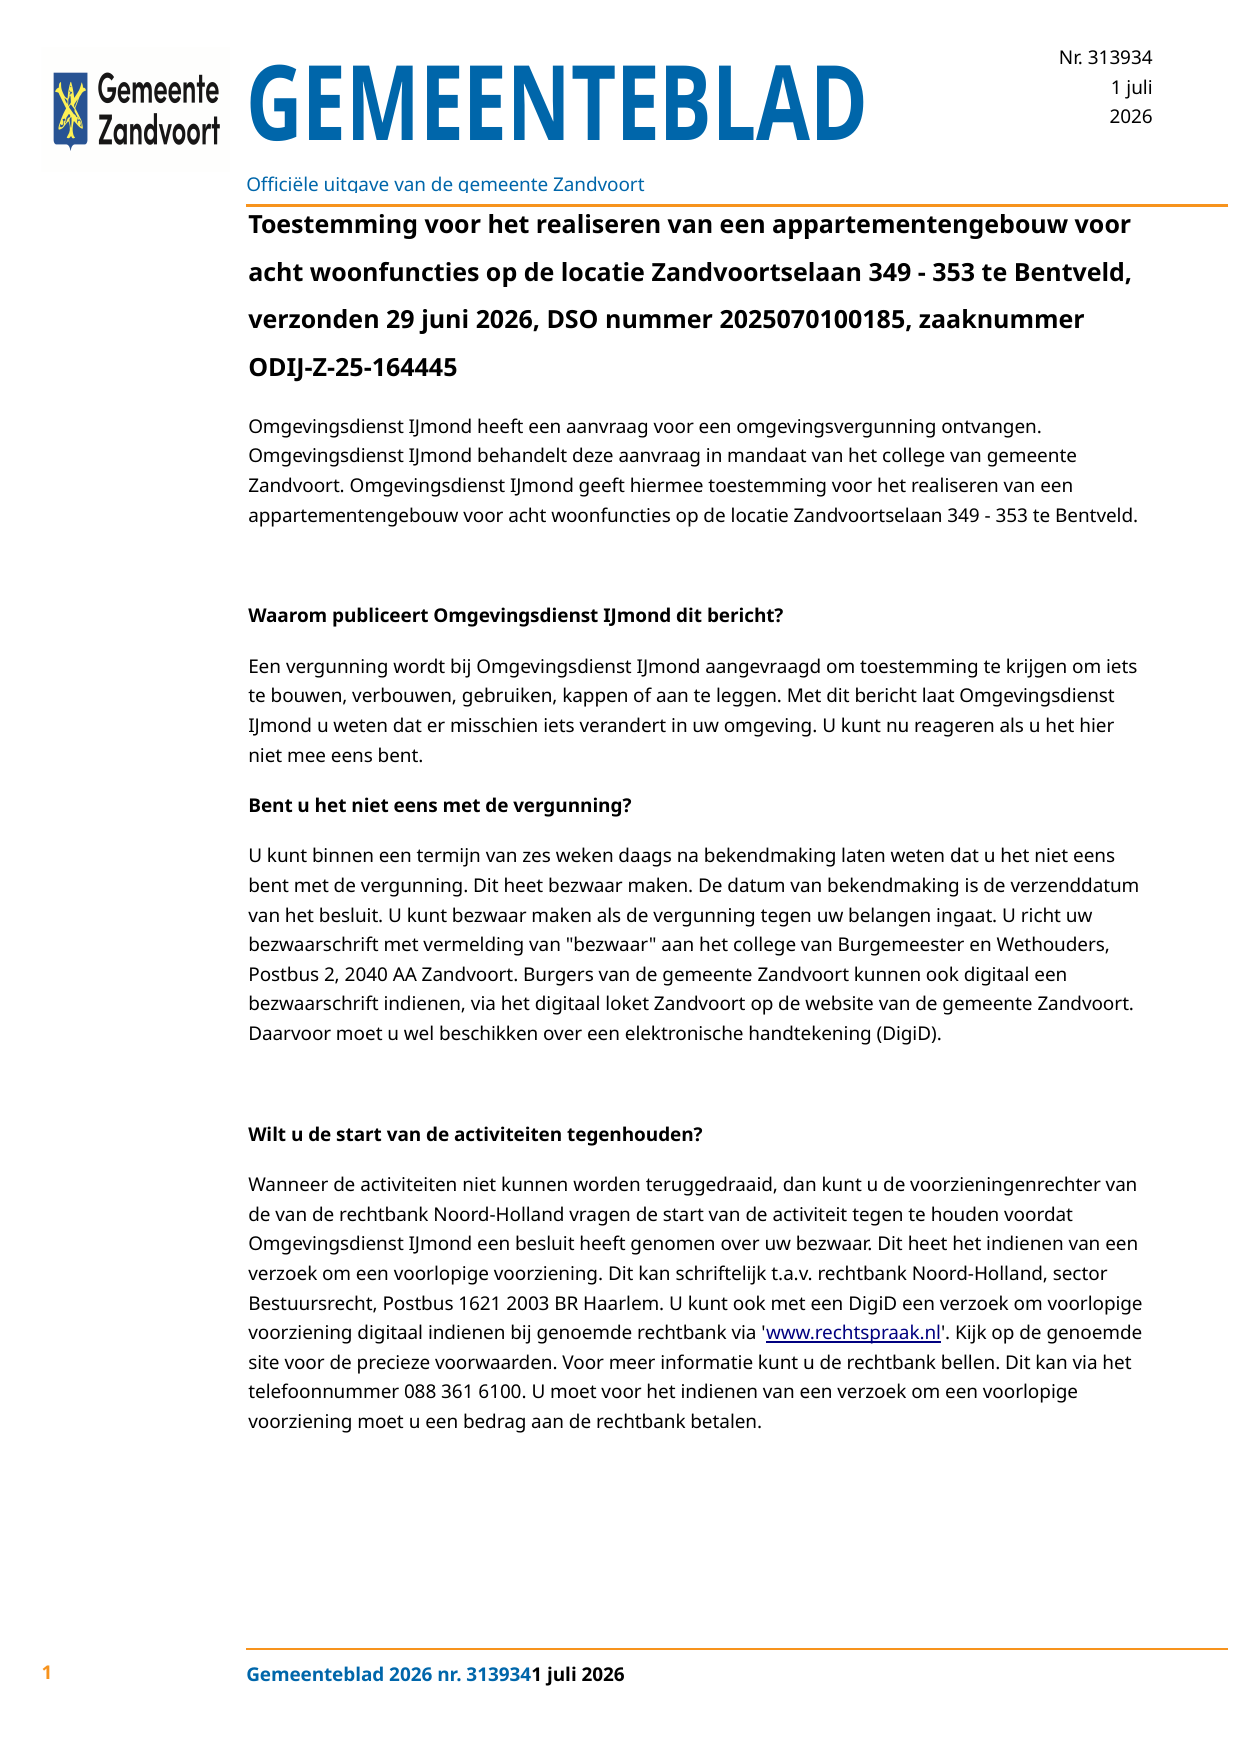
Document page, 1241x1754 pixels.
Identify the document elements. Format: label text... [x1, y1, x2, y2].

text Wilt u de start van de activiteiten tegenhouden? [248, 1121, 1152, 1147]
text Waarom publiceert Omgevingsdienst IJmond dit bericht? [248, 603, 1152, 628]
text Wanneer de activiteiten niet kunnen worden teruggedraaid, dan kunt u de voorzieningenrechter van de van de rechtbank Noord-Holland vragen de start van de activiteit tegen te houden voordat Omgevingsdienst IJmond een besluit heeft genomen over uw bezwaar. Dit heet het indienen van een verzoek om een voorlopige voorziening. Dit kan schriftelijk t.a.v. rechtbank Noord-Holland, sector Bestuursrecht, Postbus 1621 2003 BR Haarlem. U kunt ook met een DigiD een verzoek om voorlopige voorziening digitaal indienen bij genoemde rechtbank via 'www.rechtspraak.nl'. Kijk op de genoemde site voor de precieze voorwaarden. Voor meer informatie kunt u de rechtbank bellen. Dit kan via het telefoonnummer 088 361 6100. U moet voor het indienen van een verzoek om een voorlopige voorziening moet u een bedrag aan de rechtbank betalen. [248, 1171, 1152, 1434]
text Een vergunning wordt bij Omgevingsdienst IJmond aangevraagd om toestemming te krijgen om iets te bouwen, verbouwen, gebruiken, kappen of aan te leggen. Met dit bericht laat Omgevingsdienst IJmond u weten dat er misschien iets verandert in uw omgeving. U kunt nu reageren als u het hier niet mee eens bent. [248, 653, 1152, 768]
text Omgevingsdienst IJmond heeft een aanvraag voor een omgevingsvergunning ontvangen. Omgevingsdienst IJmond behandelt deze aanvraag in mandaat van het college van gemeente Zandvoort. Omgevingsdienst IJmond geeft hiermee toestemming voor het realiseren van een appartementengebouw voor acht woonfuncties op de locatie Zandvoortselaan 349 - 353 te Bentveld. [248, 413, 1152, 528]
text U kunt binnen een termijn van zes weken daags na bekendmaking laten weten dat u het niet eens bent met de vergunning. Dit heet bezwaar maken. De datum van bekendmaking is de verzenddatum van het besluit. U kunt bezwaar maken als de vergunning tegen uw belangen ingaat. U richt uw bezwaarschrift met vermelding van "bezwaar" aan het college van Burgemeester en Wethouders, Postbus 2, 2040 AA Zandvoort. Burgers van de gemeente Zandvoort kunnen ook digitaal een bezwaarschrift indienen, via het digitaal loket Zandvoort op de website van de gemeente Zandvoort. Daarvoor moet u wel beschikken over een elektronische handtekening (DigiD). [248, 843, 1152, 1046]
text Bent u het niet eens met de vergunning? [248, 792, 1152, 818]
text Toestemming voor het realiseren van een appartementengebouw voor acht woonfuncties op de locatie Zandvoortselaan 349 - 353 te Bentveld, verzonden 29 juni 2026, DSO nummer 2025070100185, zaaknummer ODIJ-Z-25-164445 [248, 207, 1152, 384]
picture [41, 47, 231, 172]
